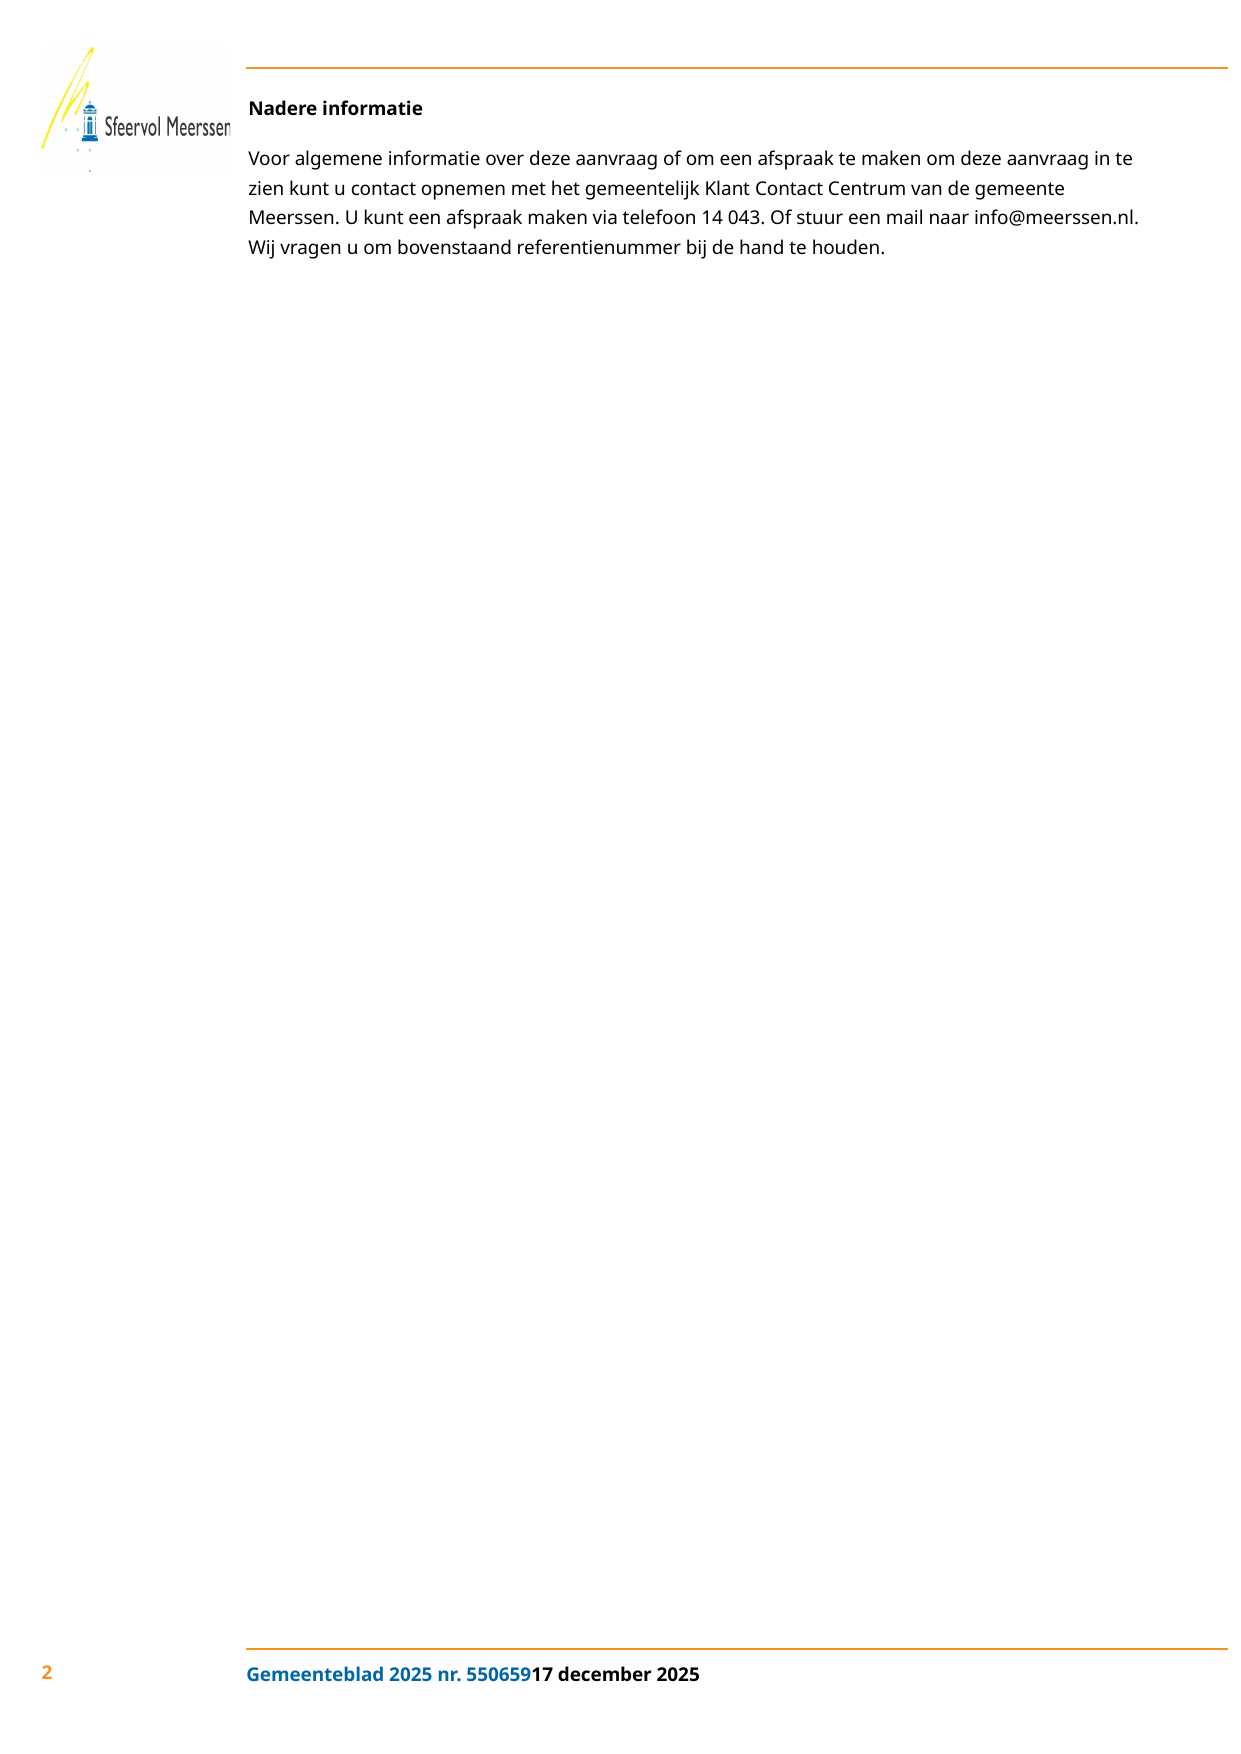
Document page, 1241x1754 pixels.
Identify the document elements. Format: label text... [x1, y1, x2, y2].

text Nadere informatie [248, 95, 1152, 121]
picture [41, 47, 231, 172]
text Voor algemene informatie over deze aanvraag of om een afspraak te maken om deze aanvraag in te zien kunt u contact opnemen met het gemeentelijk Klant Contact Centrum van de gemeente Meerssen. U kunt een afspraak maken via telefoon 14 043. Of stuur een mail naar info@meerssen.nl. Wij vragen u om bovenstaand referentienummer bij de hand te houden. [248, 145, 1152, 260]
